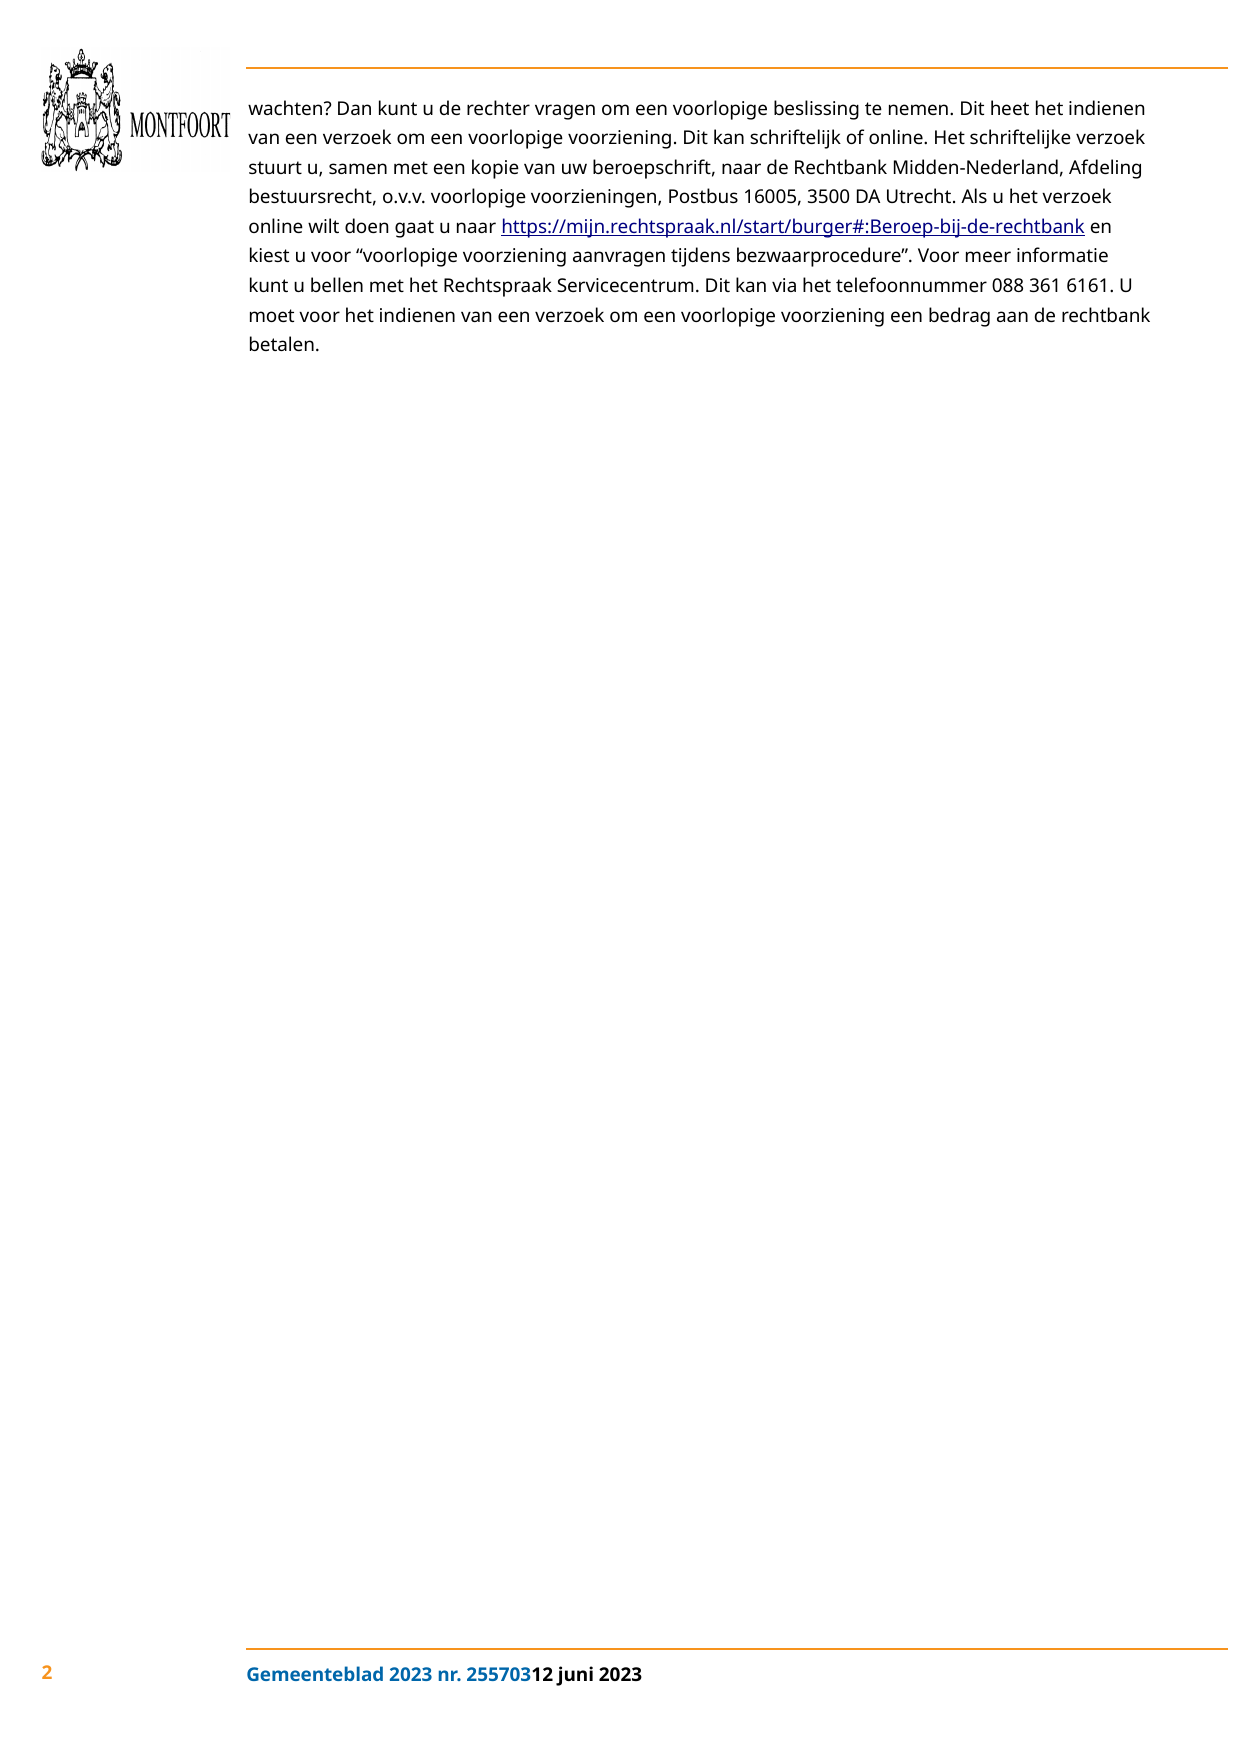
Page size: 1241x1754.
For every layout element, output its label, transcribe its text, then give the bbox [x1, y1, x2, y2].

text wachten? Dan kunt u de rechter vragen om een voorlopige beslissing te nemen. Dit heet het indienen van een verzoek om een voorlopige voorziening. Dit kan schriftelijk of online. Het schriftelijke verzoek stuurt u, samen met een kopie van uw beroepschrift, naar de Rechtbank Midden-Nederland, Afdeling bestuursrecht, o.v.v. voorlopige voorzieningen, Postbus 16005, 3500 DA Utrecht. Als u het verzoek online wilt doen gaat u naar https://mijn.rechtspraak.nl/start/burger#:Beroep-bij-de-rechtbank en kiest u voor “voorlopige voorziening aanvragen tijdens bezwaarprocedure”. Voor meer informatie kunt u bellen met het Rechtspraak Servicecentrum. Dit kan via het telefoonnummer 088 361 6161. U moet voor het indienen van een verzoek om een voorlopige voorziening een bedrag aan de rechtbank betalen. [248, 95, 1152, 357]
picture [41, 47, 231, 172]
